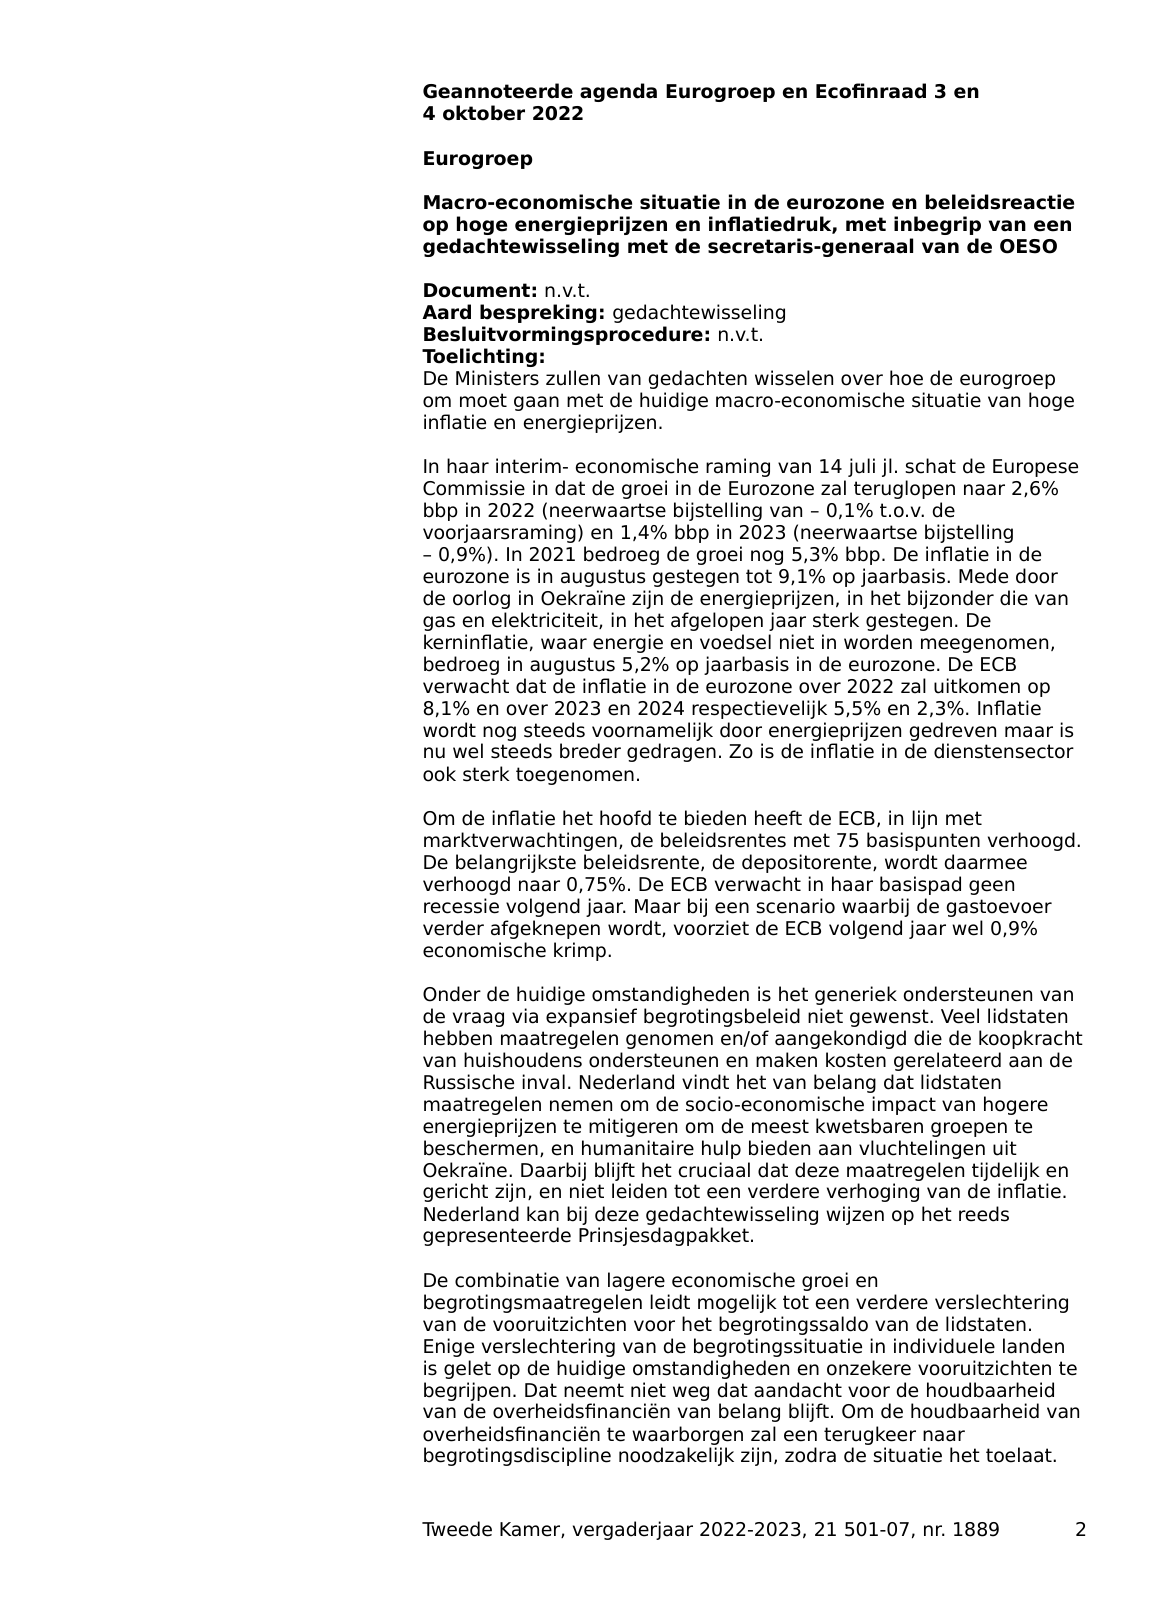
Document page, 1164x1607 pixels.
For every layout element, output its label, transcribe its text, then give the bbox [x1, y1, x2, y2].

text Toelichting: [422, 346, 1087, 368]
text De combinatie van lagere economische groei en begrotingsmaatregelen leidt mogelijk tot een verdere verslechtering van de vooruitzichten voor het begrotingssaldo van de lidstaten. Enige verslechtering van de begrotingssituatie in individuele landen is gelet op de huidige omstandigheden en onzekere vooruitzichten te begrijpen. Dat neemt niet weg dat aandacht voor de houdbaarheid van de overheidsfinanciën van belang blijft. Om de houdbaarheid van overheidsfinanciën te waarborgen zal een terugkeer naar begrotingsdiscipline noodzakelijk zijn, zodra de situatie het toelaat. [422, 1269, 1087, 1467]
text De Ministers zullen van gedachten wisselen over hoe de eurogroep om moet gaan met de huidige macro-economische situatie van hoge inflatie en energieprijzen. [422, 368, 1087, 433]
text Document: n.v.t. [422, 280, 1087, 302]
subtitle Eurogroep [422, 147, 1087, 169]
text Aard bespreking: gedachtewisseling [422, 302, 1087, 324]
text Onder de huidige omstandigheden is het generiek ondersteunen van de vraag via expansief begrotingsbeleid niet gewenst. Veel lidstaten hebben maatregelen genomen en/of aangekondigd die de koopkracht van huishoudens ondersteunen en maken kosten gerelateerd aan de Russische inval. Nederland vindt het van belang dat lidstaten maatregelen nemen om de socio-economische impact van hogere energieprijzen te mitigeren om de meest kwetsbaren groepen te beschermen, en humanitaire hulp bieden aan vluchtelingen uit Oekraïne. Daarbij blijft het cruciaal dat deze maatregelen tijdelijk en gericht zijn, en niet leiden tot een verdere verhoging van de inflatie. Nederland kan bij deze gedachtewisseling wijzen op het reeds gepresenteerde Prinsjesdagpakket. [422, 984, 1087, 1247]
subtitle Macro-economische situatie in de eurozone en beleidsreactie op hoge energieprijzen en inflatiedruk, met inbegrip van een gedachtewisseling met de secretaris-generaal van de OESO [422, 192, 1087, 257]
text Besluitvormingsprocedure: n.v.t. [422, 324, 1087, 346]
text In haar interim- economische raming van 14 juli jl. schat de Europese Commissie in dat de groei in de Eurozone zal teruglopen naar 2,6% bbp in 2022 (neerwaartse bijstelling van – 0,1% t.o.v. de voorjaarsraming) en 1,4% bbp in 2023 (neerwaartse bijstelling – 0,9%). In 2021 bedroeg de groei nog 5,3% bbp. De inflatie in de eurozone is in augustus gestegen tot 9,1% op jaarbasis. Mede door de oorlog in Oekraïne zijn de energieprijzen, in het bijzonder die van gas en elektriciteit, in het afgelopen jaar sterk gestegen. De kerninflatie, waar energie en voedsel niet in worden meegenomen, bedroeg in augustus 5,2% op jaarbasis in de eurozone. De ECB verwacht dat de inflatie in de eurozone over 2022 zal uitkomen op 8,1% en over 2023 en 2024 respectievelijk 5,5% en 2,3%. Inflatie wordt nog steeds voornamelijk door energieprijzen gedreven maar is nu wel steeds breder gedragen. Zo is de inflatie in de dienstensector ook sterk toegenomen. [422, 456, 1087, 785]
text Om de inflatie het hoofd te bieden heeft de ECB, in lijn met marktverwachtingen, de beleidsrentes met 75 basispunten verhoogd. De belangrijkste beleidsrente, de depositorente, wordt daarmee verhoogd naar 0,75%. De ECB verwacht in haar basispad geen recessie volgend jaar. Maar bij een scenario waarbij de gastoevoer verder afgeknepen wordt, voorziet de ECB volgend jaar wel 0,9% economische krimp. [422, 808, 1087, 961]
subtitle Geannoteerde agenda Eurogroep en Ecofinraad 3 en 4 oktober 2022 [422, 81, 1087, 125]
